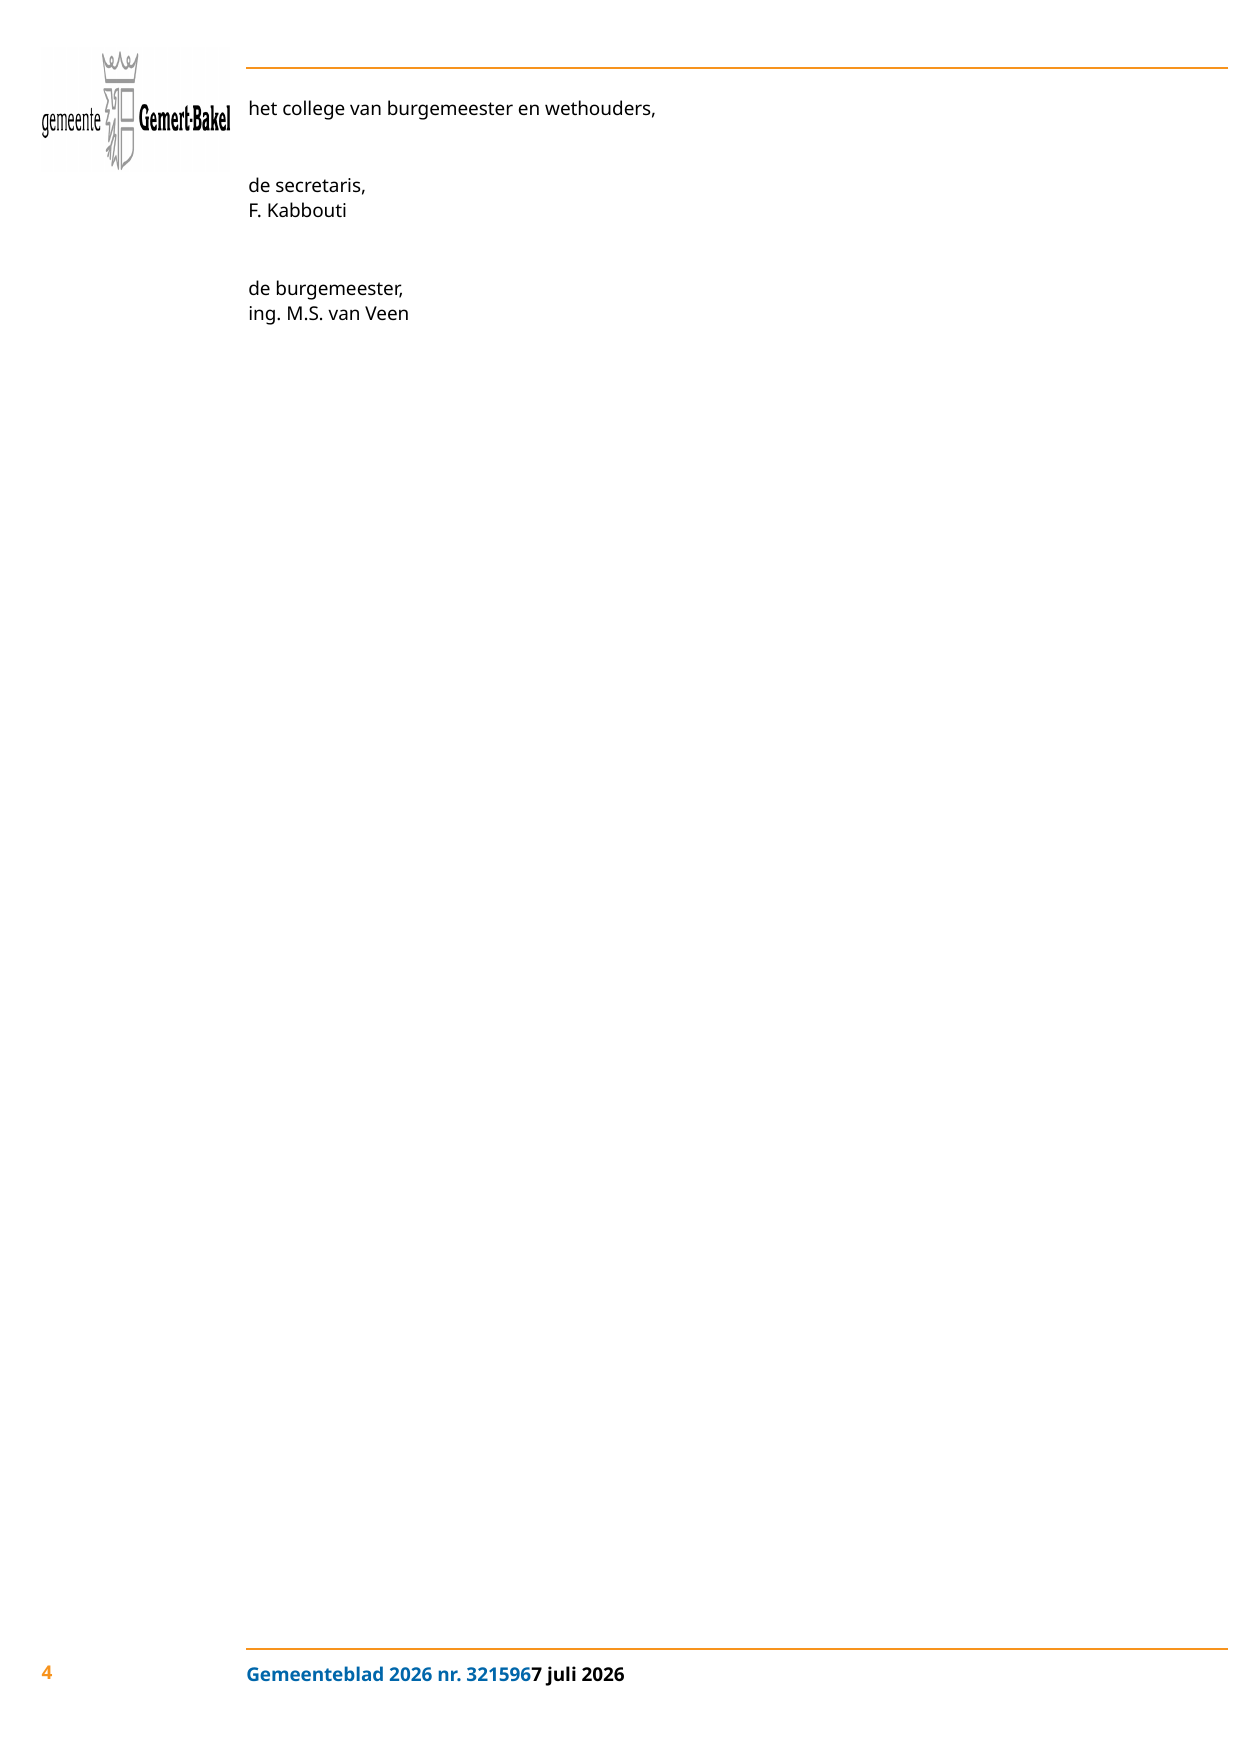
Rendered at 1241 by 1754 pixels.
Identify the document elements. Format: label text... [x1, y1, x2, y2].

picture [41, 47, 231, 172]
text F. Kabbouti [248, 198, 1152, 223]
text het college van burgemeester en wethouders, [248, 95, 1152, 121]
text de secretaris, [248, 172, 1152, 198]
text de burgemeester, [248, 275, 1152, 301]
text ing. M.S. van Veen [248, 301, 1152, 326]
